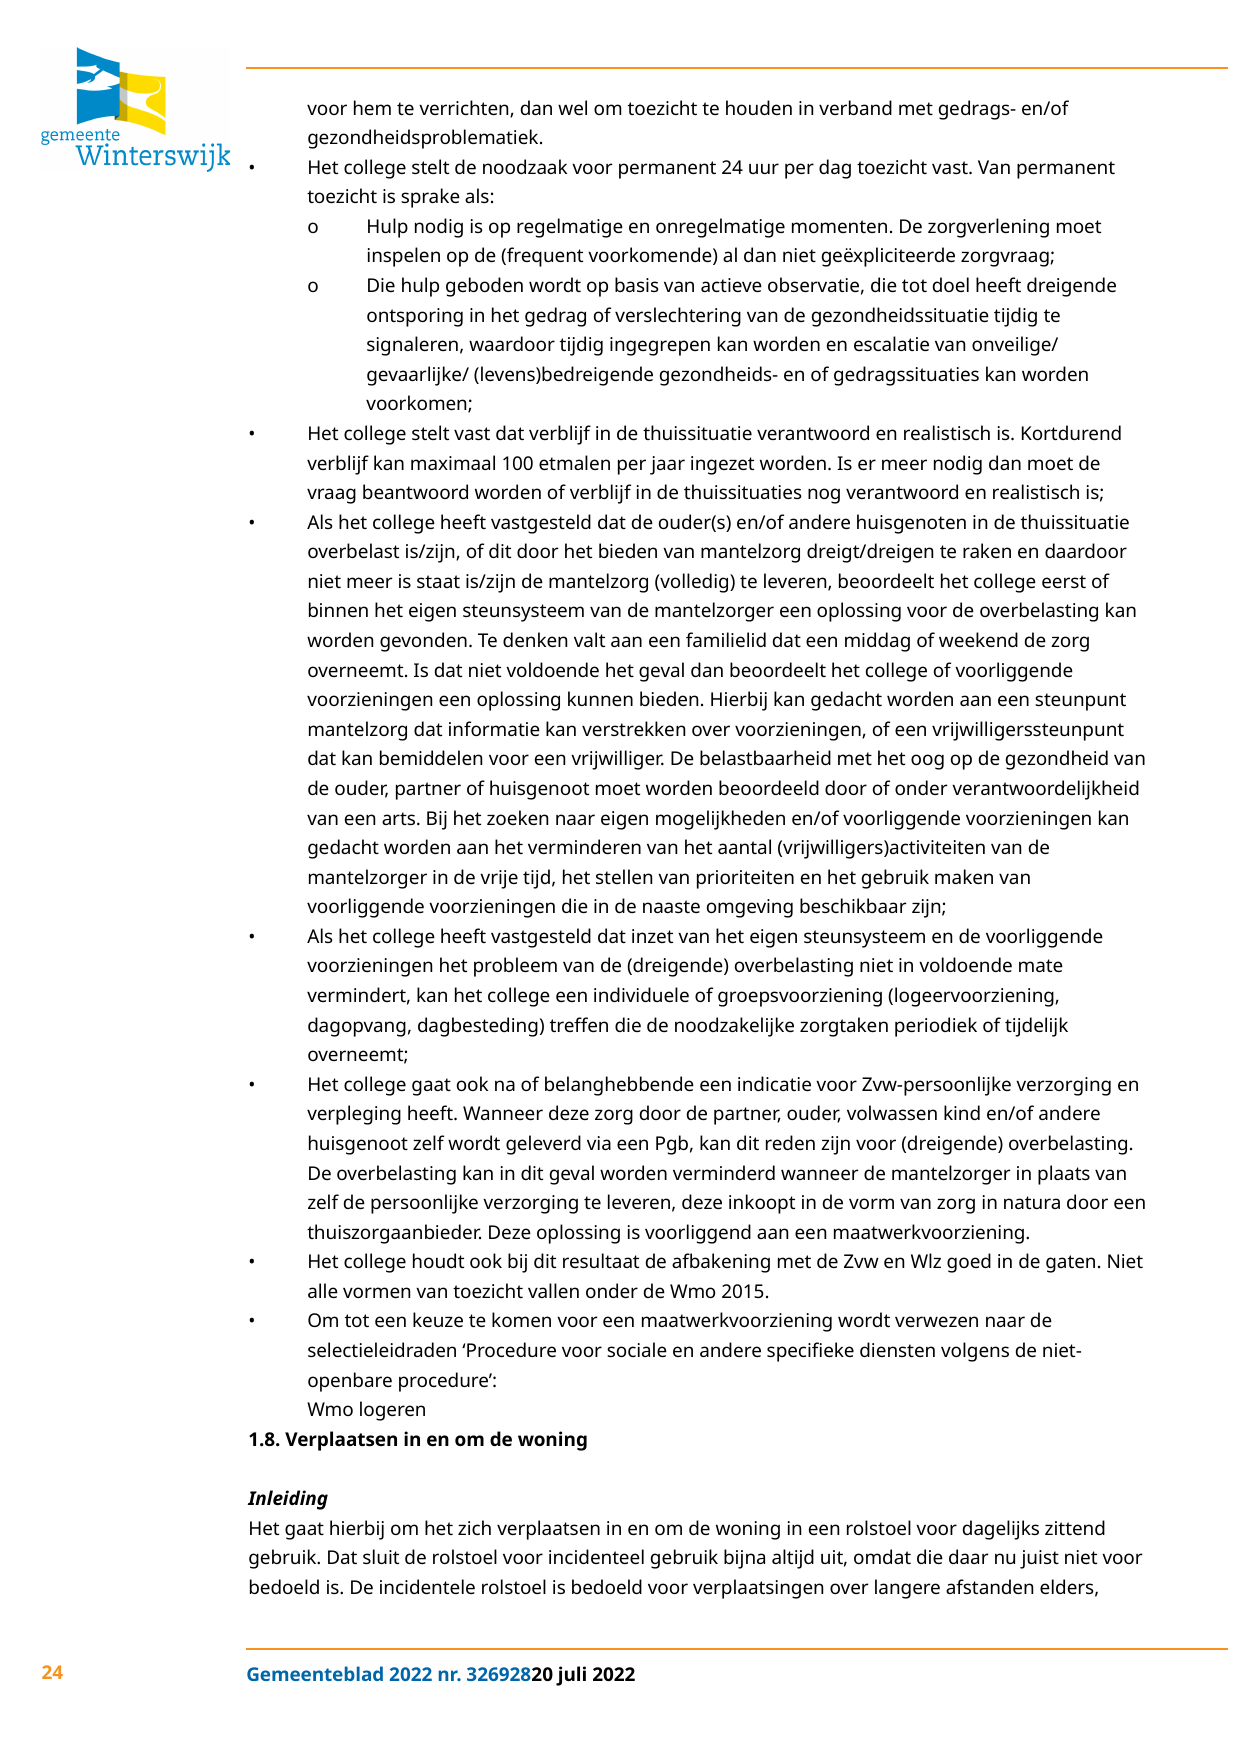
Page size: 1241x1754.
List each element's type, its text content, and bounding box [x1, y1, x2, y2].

list Het college houdt ook bij dit resultaat de afbakening met de Zvw en Wlz goed in de gaten. Niet alle vormen van toezicht vallen onder de Wmo 2015. [248, 1248, 1152, 1304]
list Het college gaat ook na of belanghebbende een indicatie voor Zvw-persoonlijke verzorging en verpleging heeft. Wanneer deze zorg door de partner, ouder, volwassen kind en/of andere huisgenoot zelf wordt geleverd via een Pgb, kan dit reden zijn voor (dreigende) overbelasting. De overbelasting kan in dit geval worden verminderd wanneer de mantelzorger in plaats van zelf de persoonlijke verzorging te leveren, deze inkoopt in de vorm van zorg in natura door een thuiszorgaanbieder. Deze oplossing is voorliggend aan een maatwerkvoorziening. [248, 1071, 1152, 1245]
list Als het college heeft vastgesteld dat inzet van het eigen steunsysteem en de voorliggende voorzieningen het probleem van de (dreigende) overbelasting niet in voldoende mate vermindert, kan het college een individuele of groepsvoorziening (logeervoorziening, dagopvang, dagbesteding) treffen die de noodzakelijke zorgtaken periodiek of tijdelijk overneemt; [248, 923, 1152, 1067]
text Inleiding [248, 1485, 1152, 1511]
list Die hulp geboden wordt op basis van actieve observatie, die tot doel heeft dreigende ontsporing in het gedrag of verslechtering van de gezondheidssituatie tijdig te signaleren, waardoor tijdig ingegrepen kan worden en escalatie van onveilige/ gevaarlijke/ (levens)bedreigende gezondheids- en of gedragssituaties kan worden voorkomen; [307, 272, 1152, 416]
list voor hem te verrichten, dan wel om toezicht te houden in verband met gedrags- en/of gezondheidsproblematiek. [248, 95, 1152, 150]
list Hulp nodig is op regelmatige en onregelmatige momenten. De zorgverlening moet inspelen op de (frequent voorkomende) al dan niet geëxpliciteerde zorgvraag; [307, 213, 1152, 268]
list Het college stelt de noodzaak voor permanent 24 uur per dag toezicht vast. Van permanent toezicht is sprake als: [248, 154, 1152, 209]
picture [41, 47, 231, 172]
list Als het college heeft vastgesteld dat de ouder(s) en/of andere huisgenoten in de thuissituatie overbelast is/zijn, of dit door het bieden van mantelzorg dreigt/dreigen te raken en daardoor niet meer is staat is/zijn de mantelzorg (volledig) te leveren, beoordeelt het college eerst of binnen het eigen steunsysteem van de mantelzorger een oplossing voor de overbelasting kan worden gevonden. Te denken valt aan een familielid dat een middag of weekend de zorg overneemt. Is dat niet voldoende het geval dan beoordeelt het college of voorliggende voorzieningen een oplossing kunnen bieden. Hierbij kan gedacht worden aan een steunpunt mantelzorg dat informatie kan verstrekken over voorzieningen, of een vrijwilligerssteunpunt dat kan bemiddelen voor een vrijwilliger. De belastbaarheid met het oog op de gezondheid van de ouder, partner of huisgenoot moet worden beoordeeld door of onder verantwoordelijkheid van een arts. Bij het zoeken naar eigen mogelijkheden en/of voorliggende voorzieningen kan gedacht worden aan het verminderen van het aantal (vrijwilligers)activiteiten van de mantelzorger in de vrije tijd, het stellen van prioriteiten en het gebruik maken van voorliggende voorzieningen die in de naaste omgeving beschikbaar zijn; [248, 509, 1152, 919]
text 1.8. Verplaatsen in en om de woning [248, 1426, 1152, 1452]
list Wmo logeren [248, 1396, 1152, 1422]
picture [225, 153, 231, 162]
list Om tot een keuze te komen voor een maatwerkvoorziening wordt verwezen naar de selectieleidraden ‘Procedure voor sociale en andere specifieke diensten volgens de niet-openbare procedure’: [248, 1308, 1152, 1393]
text Het gaat hierbij om het zich verplaatsen in en om de woning in een rolstoel voor dagelijks zittend gebruik. Dat sluit de rolstoel voor incidenteel gebruik bijna altijd uit, omdat die daar nu juist niet voor bedoeld is. De incidentele rolstoel is bedoeld voor verplaatsingen over langere afstanden elders, [248, 1515, 1152, 1600]
list Het college stelt vast dat verblijf in de thuissituatie verantwoord en realistisch is. Kortdurend verblijf kan maximaal 100 etmalen per jaar ingezet worden. Is er meer nodig dan moet de vraag beantwoord worden of verblijf in de thuissituaties nog verantwoord en realistisch is; [248, 420, 1152, 505]
